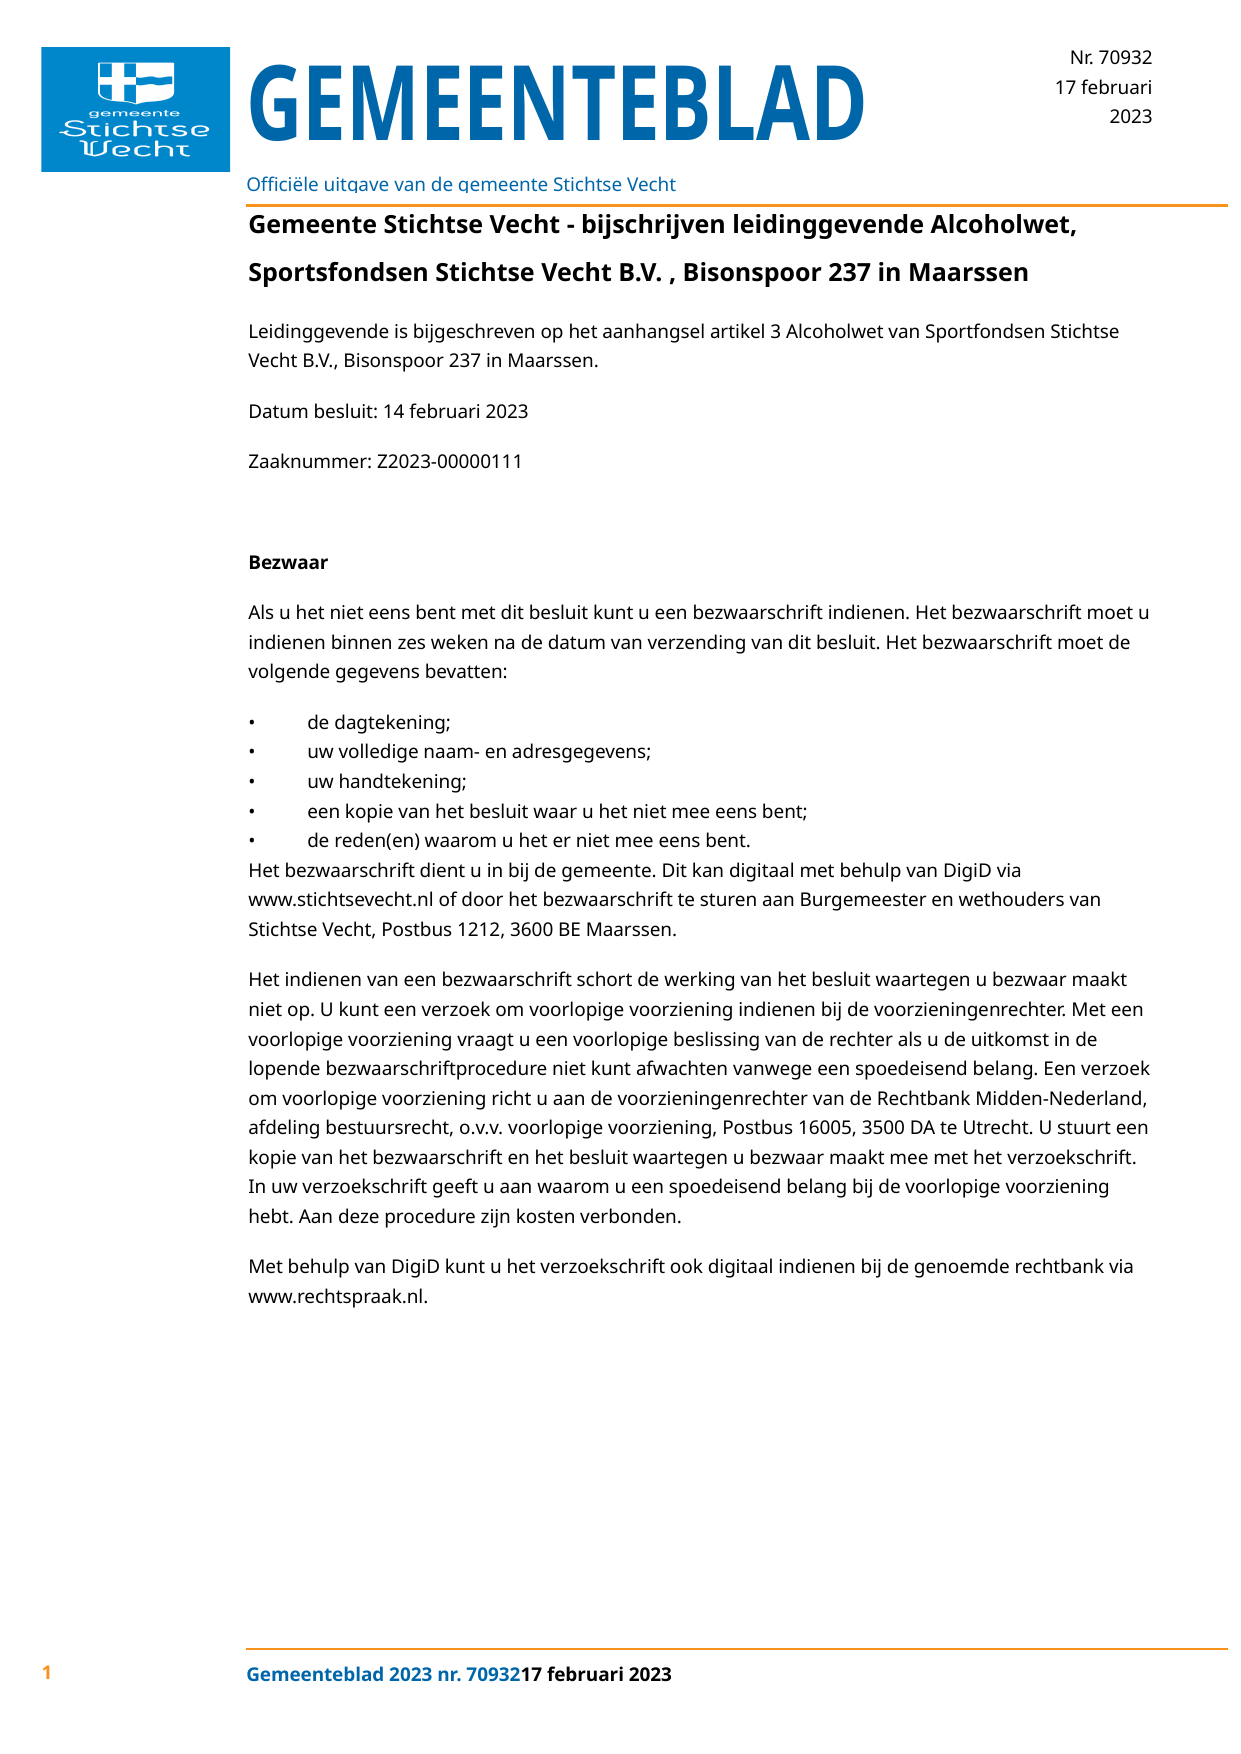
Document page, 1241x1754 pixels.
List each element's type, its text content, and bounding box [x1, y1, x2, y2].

list een kopie van het besluit waar u het niet mee eens bent; [248, 798, 1152, 824]
picture [99, 63, 135, 101]
text Met behulp van DigiD kunt u het verzoekschrift ook digitaal indienen bij de genoemde rechtbank via www.rechtspraak.nl. [248, 1254, 1152, 1309]
list de dagtekening; [248, 709, 1152, 735]
picture [137, 63, 174, 103]
text Datum besluit: 14 februari 2023 [248, 398, 1152, 424]
text Zaaknummer: Z2023-00000111 [248, 448, 1152, 474]
text Leidinggevende is bijgeschreven op het aanhangsel artikel 3 Alcoholwet van Sportfondsen Stichtse Vecht B.V., Bisonspoor 237 in Maarssen. [248, 318, 1152, 373]
text Het bezwaarschrift dient u in bij de gemeente. Dit kan digitaal met behulp van DigiD via www.stichtsevecht.nl of door het bezwaarschrift te sturen aan Burgemeester en wethouders van Stichtse Vecht, Postbus 1212, 3600 BE Maarssen. [248, 857, 1152, 942]
list uw handtekening; [248, 768, 1152, 794]
text Bezwaar [248, 549, 1152, 575]
text Gemeente Stichtse Vecht - bijschrijven leidinggevende Alcoholwet, Sportsfondsen Stichtse Vecht B.V. , Bisonspoor 237 in Maarssen [248, 207, 1152, 288]
text Het indienen van een bezwaarschrift schort de werking van het besluit waartegen u bezwaar maakt niet op. U kunt een verzoek om voorlopige voorziening indienen bij de voorzieningenrechter. Met een voorlopige voorziening vraagt u een voorlopige beslissing van de rechter als u de uitkomst in de lopende bezwaarschriftprocedure niet kunt afwachten vanwege een spoedeisend belang. Een verzoek om voorlopige voorziening richt u aan de voorzieningenrechter van de Rechtbank Midden-Nederland, afdeling bestuursrecht, o.v.v. voorlopige voorziening, Postbus 16005, 3500 DA te Utrecht. U stuurt een kopie van het bezwaarschrift en het besluit waartegen u bezwaar maakt mee met het verzoekschrift. In uw verzoekschrift geeft u aan waarom u een spoedeisend belang bij de voorlopige voorziening hebt. Aan deze procedure zijn kosten verbonden. [248, 967, 1152, 1229]
text Als u het niet eens bent met dit besluit kunt u een bezwaarschrift indienen. Het bezwaarschrift moet u indienen binnen zes weken na de datum van verzending van dit besluit. Het bezwaarschrift moet de volgende gegevens bevatten: [248, 599, 1152, 684]
list de reden(en) waarom u het er niet mee eens bent. [248, 827, 1152, 853]
list uw volledige naam- en adresgegevens; [248, 739, 1152, 764]
